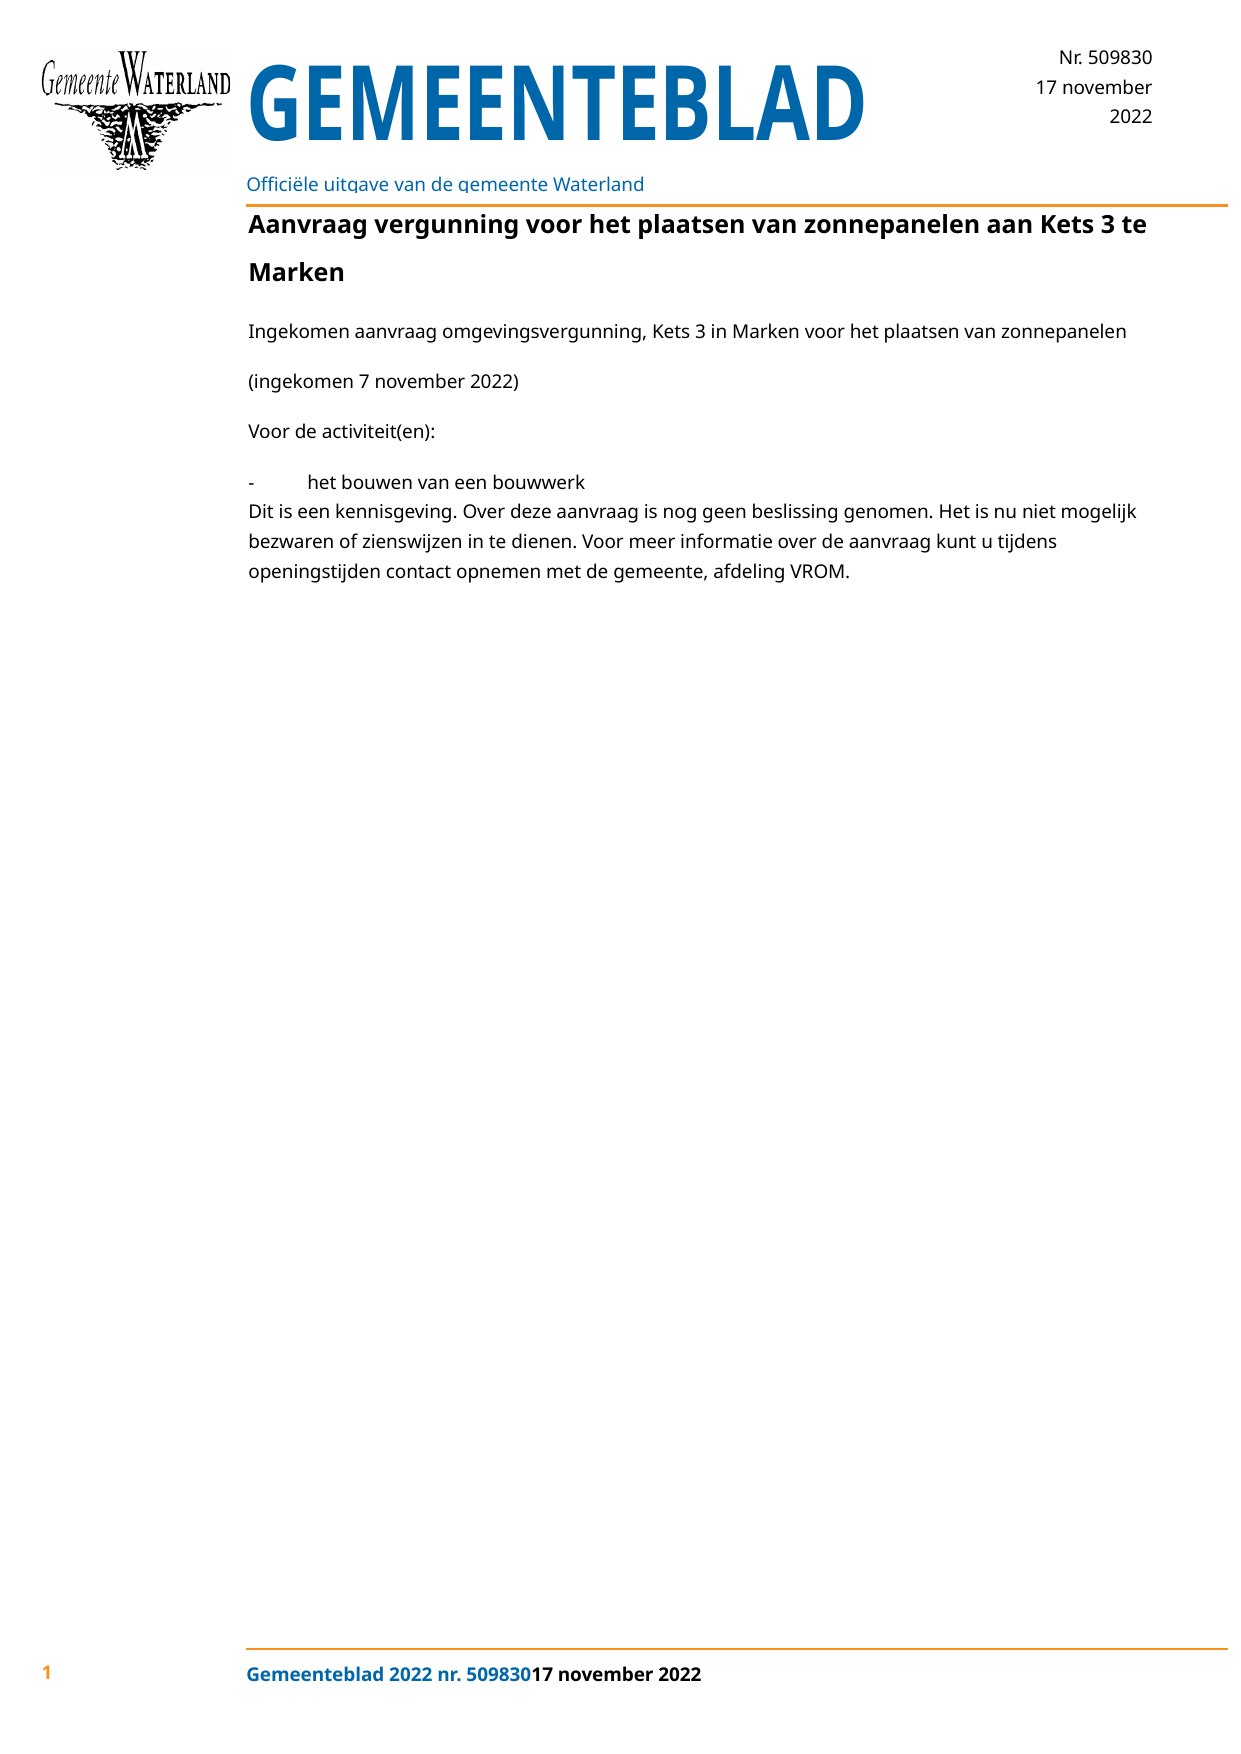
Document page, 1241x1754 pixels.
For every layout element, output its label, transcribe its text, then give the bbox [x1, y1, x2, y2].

list het bouwen van een bouwwerk [248, 469, 1152, 495]
text Aanvraag vergunning voor het plaatsen van zonnepanelen aan Kets 3 te Marken [248, 207, 1152, 288]
text Voor de activiteit(en): [248, 419, 1152, 444]
picture [41, 47, 231, 172]
text Dit is een kennisgeving. Over deze aanvraag is nog geen beslissing genomen. Het is nu niet mogelijk bezwaren of zienswijzen in te dienen. Voor meer informatie over de aanvraag kunt u tijdens openingstijden contact opnemen met de gemeente, afdeling VROM. [248, 499, 1152, 584]
text Ingekomen aanvraag omgevingsvergunning, Kets 3 in Marken voor het plaatsen van zonnepanelen [248, 318, 1152, 344]
text (ingekomen 7 november 2022) [248, 368, 1152, 394]
